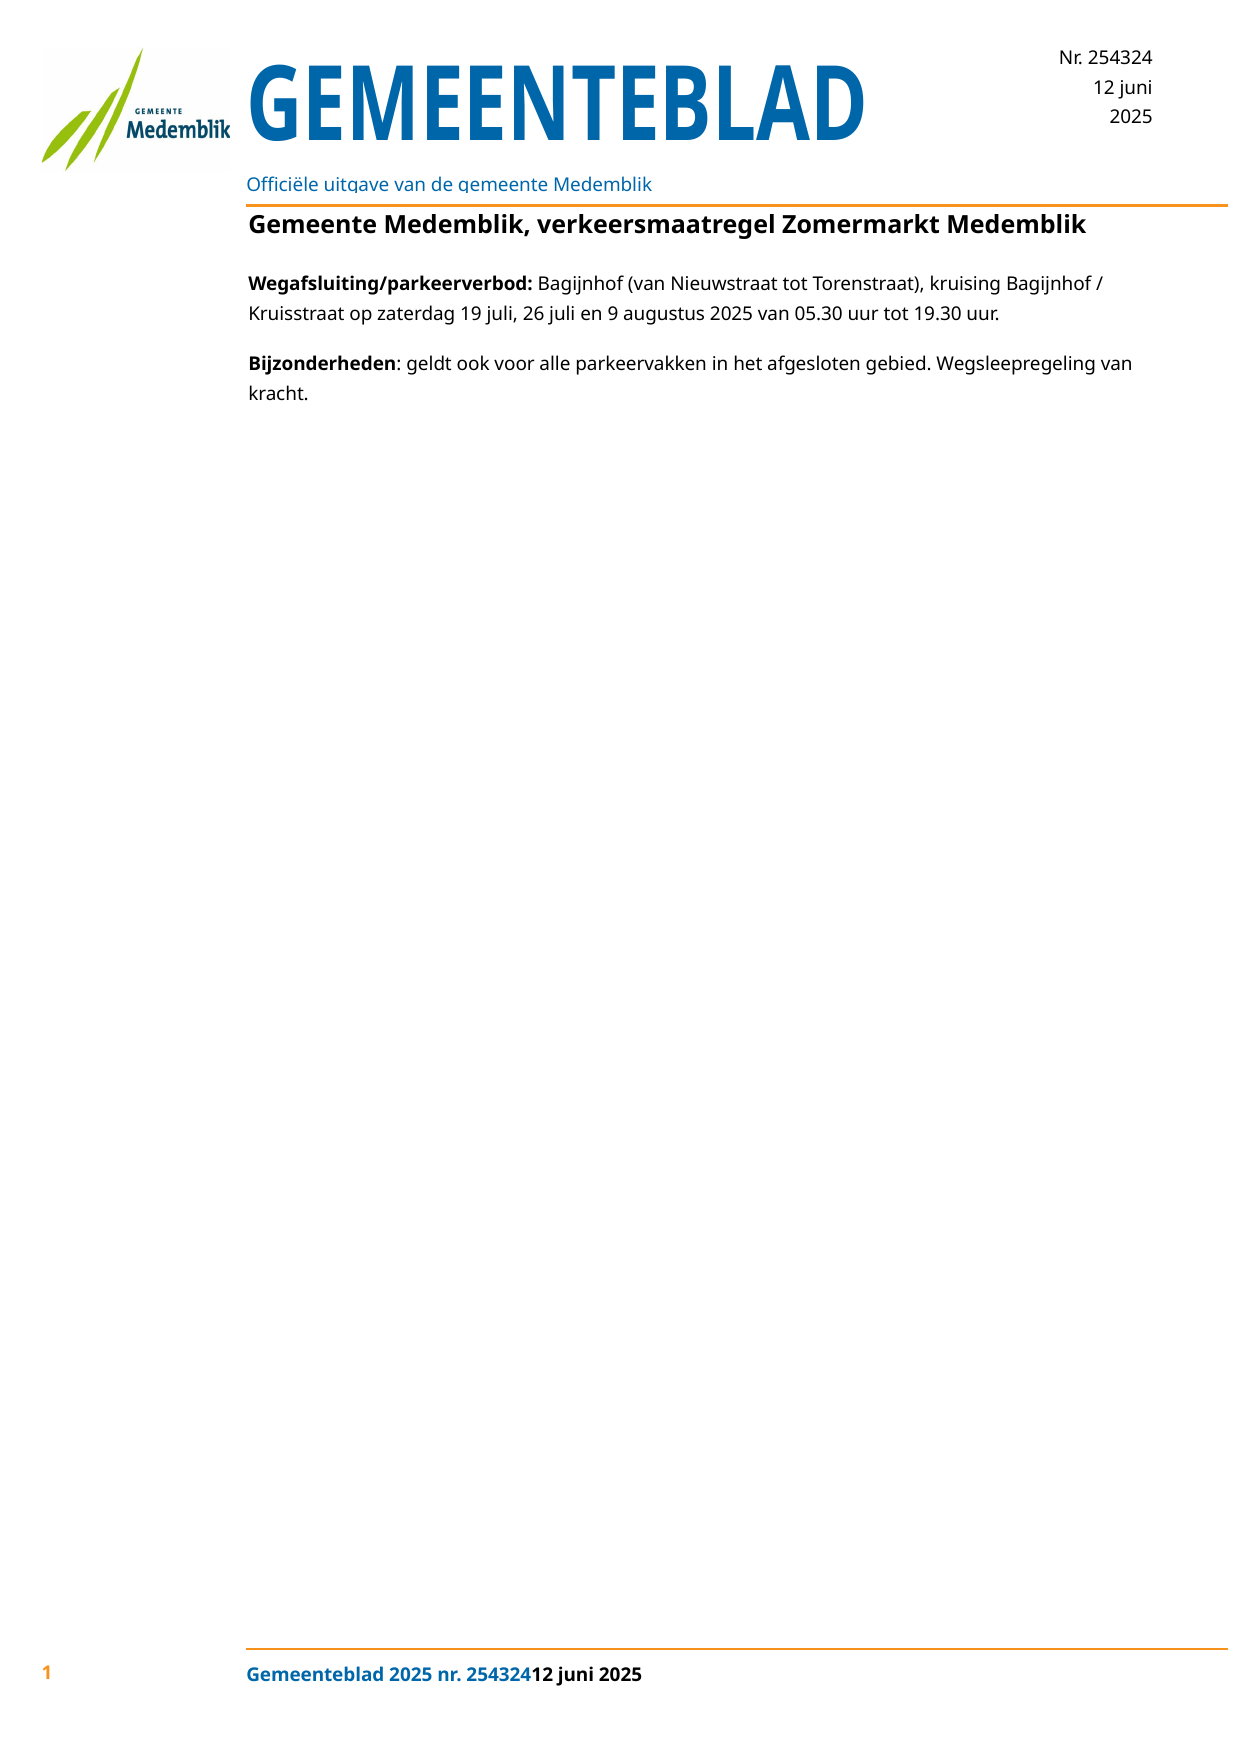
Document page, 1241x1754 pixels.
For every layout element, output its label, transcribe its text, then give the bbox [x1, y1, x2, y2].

text Bijzonderheden: geldt ook voor alle parkeervakken in het afgesloten gebied. Wegsleepregeling van kracht. [248, 350, 1152, 406]
picture [41, 47, 231, 172]
text Gemeente Medemblik, verkeersmaatregel Zomermarkt Medemblik [248, 207, 1152, 241]
text Wegafsluiting/parkeerverbod: Bagijnhof (van Nieuwstraat tot Torenstraat), kruising Bagijnhof / Kruisstraat op zaterdag 19 juli, 26 juli en 9 augustus 2025 van 05.30 uur tot 19.30 uur. [248, 270, 1152, 326]
